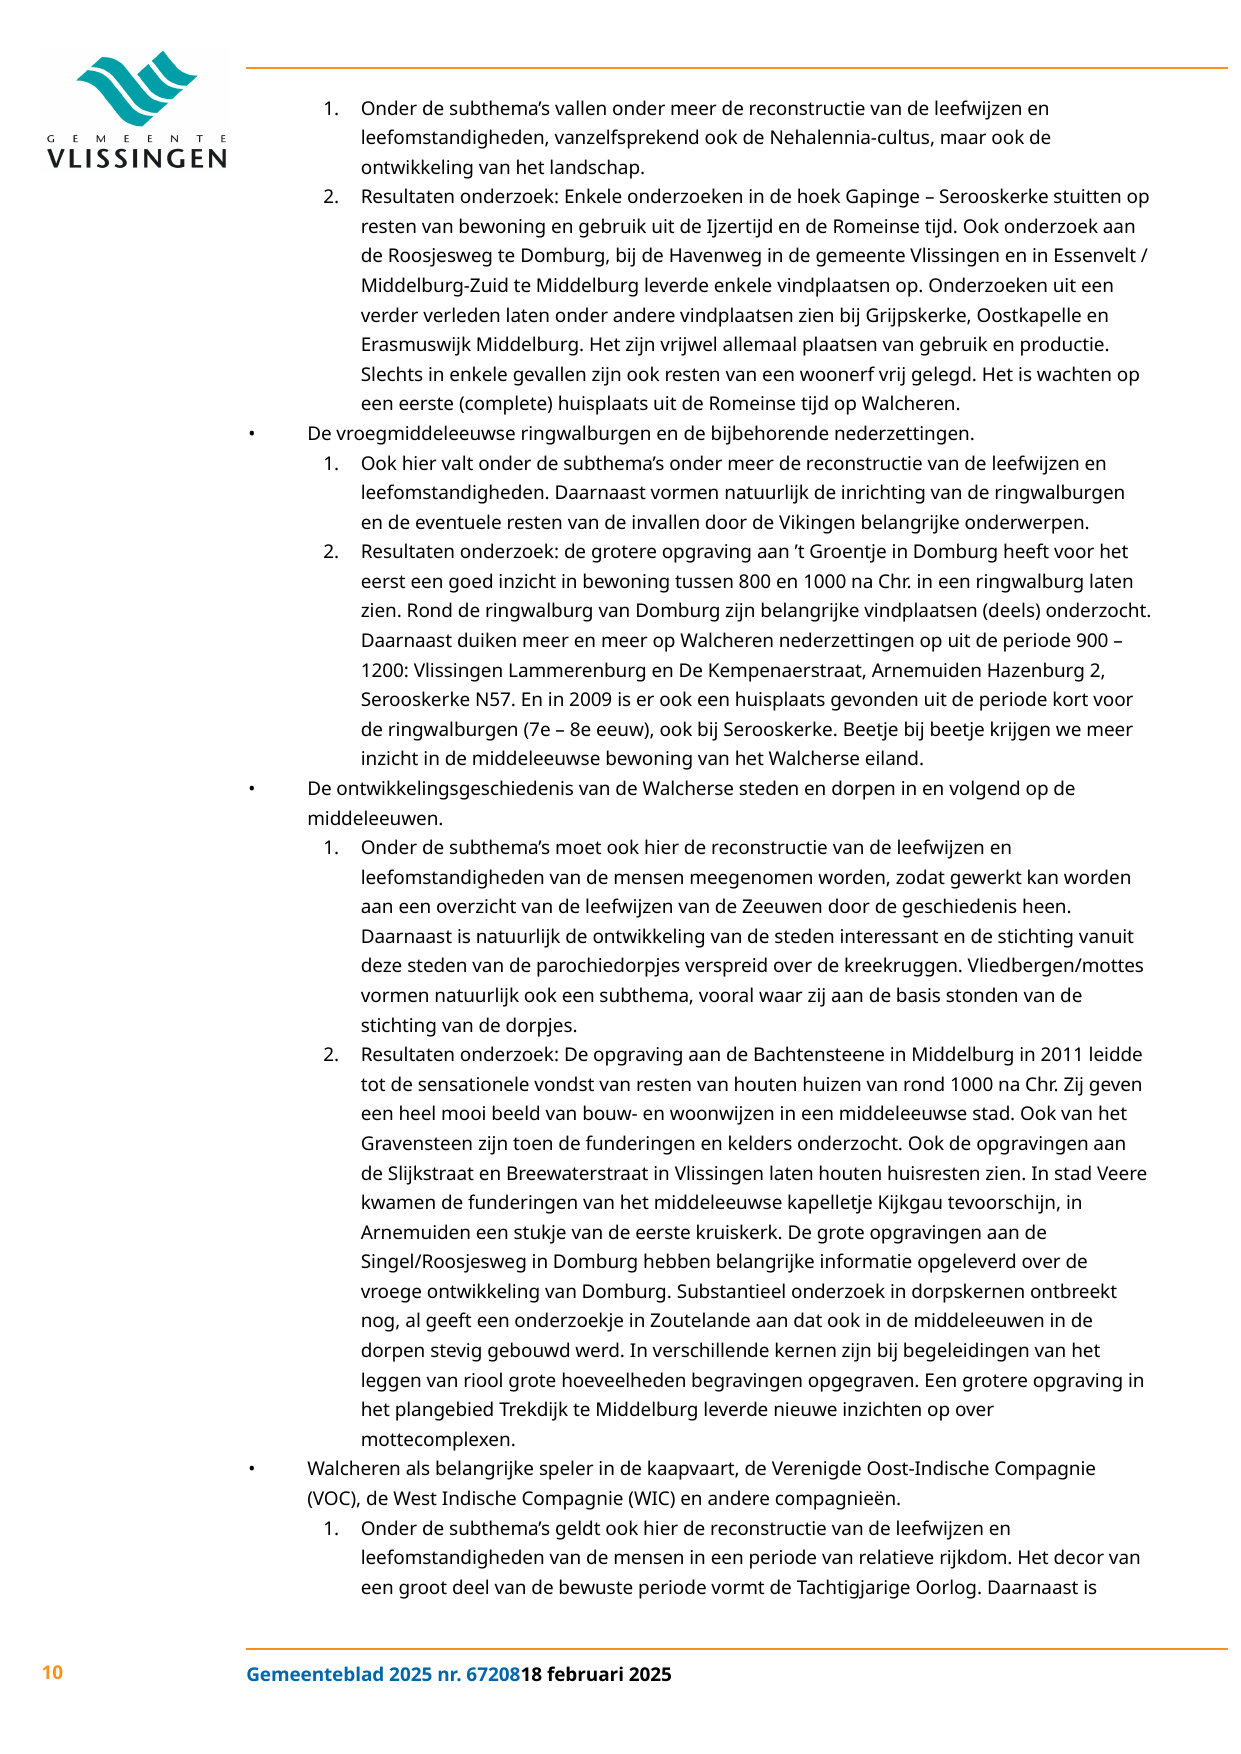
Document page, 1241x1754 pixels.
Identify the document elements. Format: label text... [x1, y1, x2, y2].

list De vroegmiddeleeuwse ringwalburgen en de bijbehorende nederzettingen. [248, 420, 1152, 446]
list Onder de subthema’s vallen onder meer de reconstructie van de leefwijzen en leefomstandigheden, vanzelfsprekend ook de Nehalennia-cultus, maar ook de ontwikkeling van het landschap. [323, 95, 1152, 180]
list De ontwikkelingsgeschiedenis van de Walcherse steden en dorpen in en volgend op de middeleeuwen. [248, 775, 1152, 831]
list Onder de subthema’s moet ook hier de reconstructie van de leefwijzen en leefomstandigheden van de mensen meegenomen worden, zodat gewerkt kan worden aan een overzicht van de leefwijzen van de Zeeuwen door de geschiedenis heen. Daarnaast is natuurlijk de ontwikkeling van de steden interessant en de stichting vanuit deze steden van de parochiedorpjes verspreid over de kreekruggen. Vliedbergen/mottes vormen natuurlijk ook een subthema, vooral waar zij aan de basis stonden van de stichting van de dorpjes. [323, 834, 1152, 1038]
list Resultaten onderzoek: De opgraving aan de Bachtensteene in Middelburg in 2011 leidde tot de sensationele vondst van resten van houten huizen van rond 1000 na Chr. Zij geven een heel mooi beeld van bouw- en woonwijzen in een middeleeuwse stad. Ook van het Gravensteen zijn toen de funderingen en kelders onderzocht. Ook de opgravingen aan de Slijkstraat en Breewaterstraat in Vlissingen laten houten huisresten zien. In stad Veere kwamen de funderingen van het middeleeuwse kapelletje Kijkgau tevoorschijn, in Arnemuiden een stukje van de eerste kruiskerk. De grote opgravingen aan de Singel/Roosjesweg in Domburg hebben belangrijke informatie opgeleverd over de vroege ontwikkeling van Domburg. Substantieel onderzoek in dorpskernen ontbreekt nog, al geeft een onderzoekje in Zoutelande aan dat ook in de middeleeuwen in de dorpen stevig gebouwd werd. In verschillende kernen zijn bij begeleidingen van het leggen van riool grote hoeveelheden begravingen opgegraven. Een grotere opgraving in het plangebied Trekdijk te Middelburg leverde nieuwe inzichten op over mottecomplexen. [323, 1041, 1152, 1452]
list Resultaten onderzoek: de grotere opgraving aan ’t Groentje in Domburg heeft voor het eerst een goed inzicht in bewoning tussen 800 en 1000 na Chr. in een ringwalburg laten zien. Rond de ringwalburg van Domburg zijn belangrijke vindplaatsen (deels) onderzocht. Daarnaast duiken meer en meer op Walcheren nederzettingen op uit de periode 900 – 1200: Vlissingen Lammerenburg en De Kempenaerstraat, Arnemuiden Hazenburg 2, Serooskerke N57. En in 2009 is er ook een huisplaats gevonden uit de periode kort voor de ringwalburgen (7e – 8e eeuw), ook bij Serooskerke. Beetje bij beetje krijgen we meer inzicht in de middeleeuwse bewoning van het Walcherse eiland. [323, 538, 1152, 771]
list Resultaten onderzoek: Enkele onderzoeken in de hoek Gapinge – Serooskerke stuitten op resten van bewoning en gebruik uit de Ijzertijd en de Romeinse tijd. Ook onderzoek aan de Roosjesweg te Domburg, bij de Havenweg in de gemeente Vlissingen en in Essenvelt / Middelburg-Zuid te Middelburg leverde enkele vindplaatsen op. Onderzoeken uit een verder verleden laten onder andere vindplaatsen zien bij Grijpskerke, Oostkapelle en Erasmuswijk Middelburg. Het zijn vrijwel allemaal plaatsen van gebruik en productie. Slechts in enkele gevallen zijn ook resten van een woonerf vrij gelegd. Het is wachten op een eerste (complete) huisplaats uit de Romeinse tijd op Walcheren. [323, 183, 1152, 416]
list Onder de subthema’s geldt ook hier de reconstructie van de leefwijzen en leefomstandigheden van de mensen in een periode van relatieve rijkdom. Het decor van een groot deel van de bewuste periode vormt de Tachtigjarige Oorlog. Daarnaast is [323, 1515, 1152, 1600]
list Walcheren als belangrijke speler in de kaapvaart, de Verenigde Oost-Indische Compagnie (VOC), de West Indische Compagnie (WIC) en andere compagnieën. [248, 1456, 1152, 1511]
picture [41, 47, 231, 172]
list Ook hier valt onder de subthema’s onder meer de reconstructie van de leefwijzen en leefomstandigheden. Daarnaast vormen natuurlijk de inrichting van de ringwalburgen en de eventuele resten van de invallen door de Vikingen belangrijke onderwerpen. [323, 450, 1152, 535]
